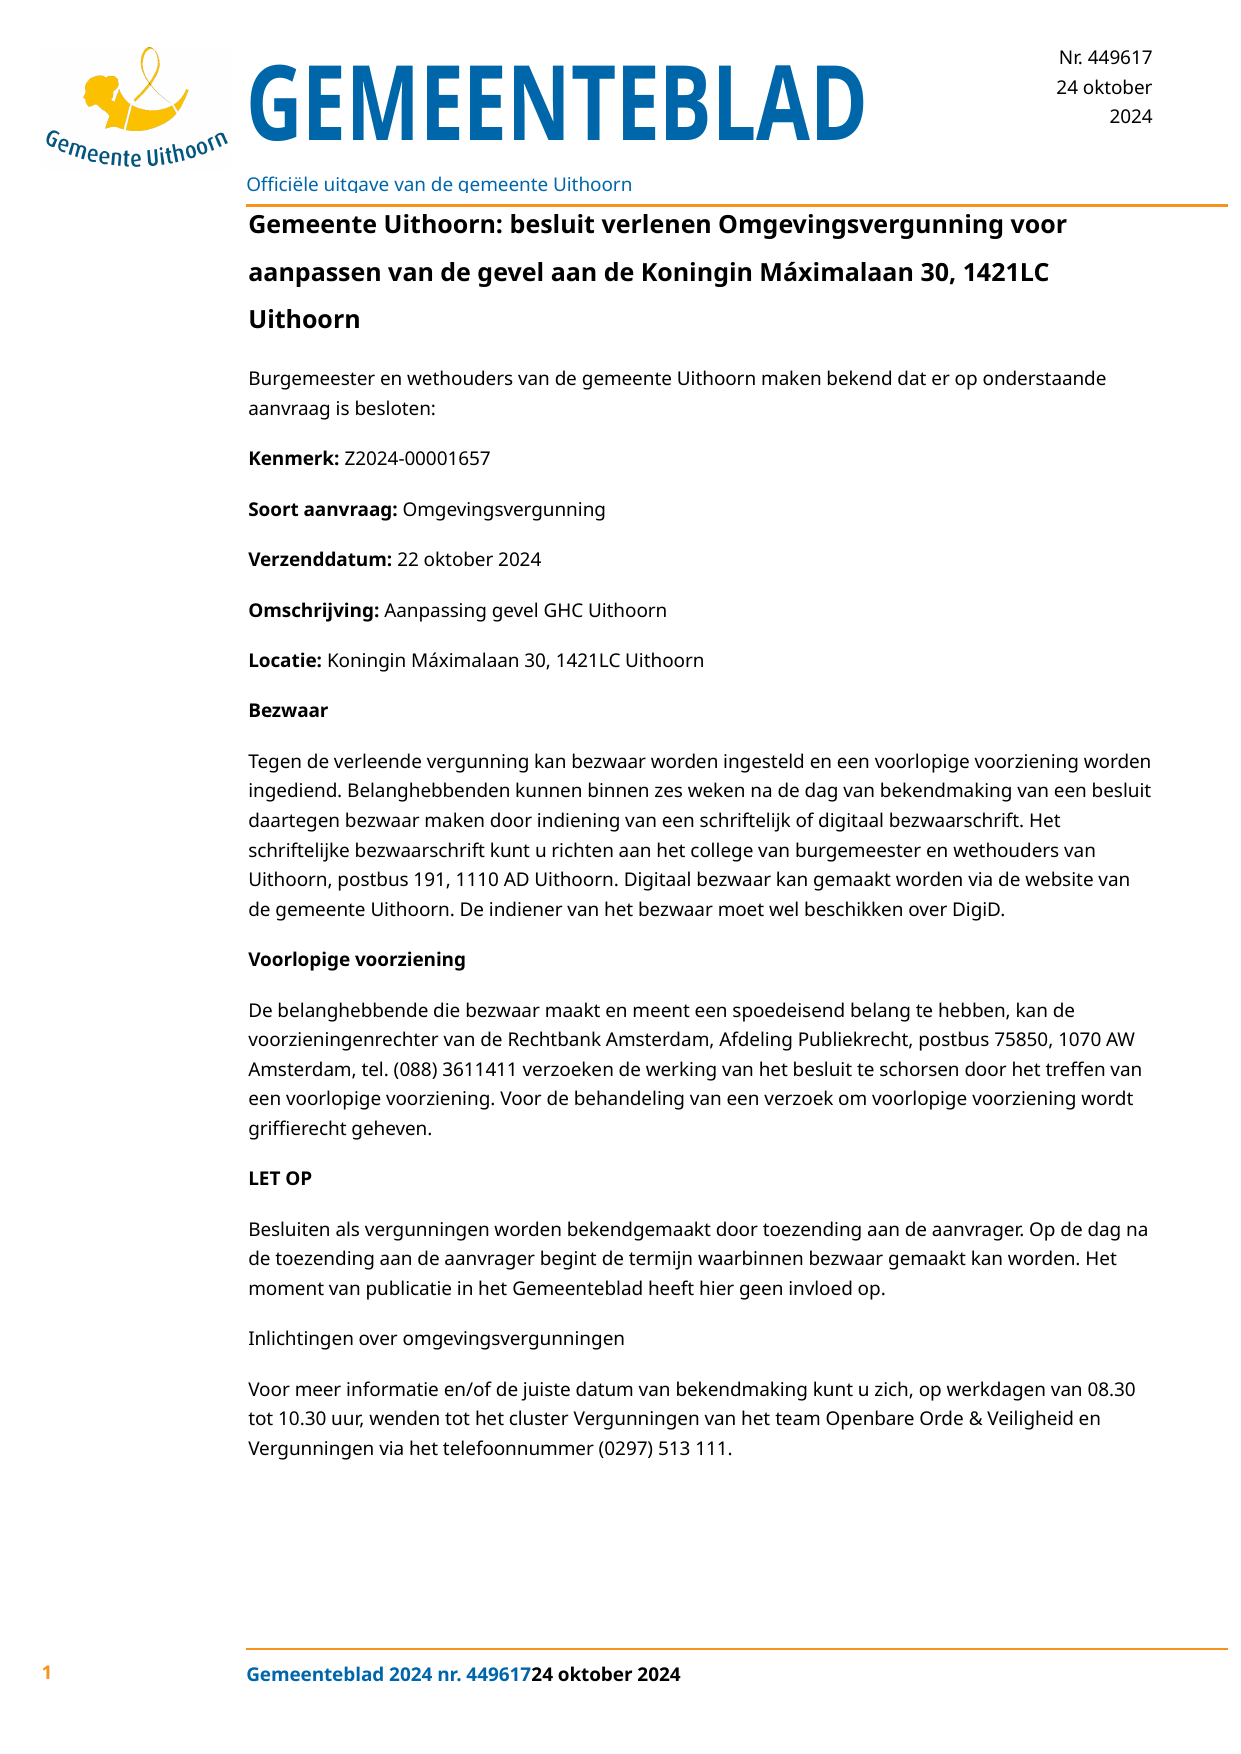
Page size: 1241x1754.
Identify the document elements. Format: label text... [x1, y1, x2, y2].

text Soort aanvraag: Omgevingsvergunning [248, 496, 1152, 522]
text Besluiten als vergunningen worden bekendgemaakt door toezending aan de aanvrager. Op de dag na de toezending aan de aanvrager begint de termijn waarbinnen bezwaar gemaakt kan worden. Het moment van publicatie in het Gemeenteblad heeft hier geen invloed op. [248, 1216, 1152, 1301]
text Voorlopige voorziening [248, 946, 1152, 972]
text Verzenddatum: 22 oktober 2024 [248, 546, 1152, 572]
text Tegen de verleende vergunning kan bezwaar worden ingesteld en een voorlopige voorziening worden ingediend. Belanghebbenden kunnen binnen zes weken na de dag van bekendmaking van een besluit daartegen bezwaar maken door indiening van een schriftelijk of digitaal bezwaarschrift. Het schriftelijke bezwaarschrift kunt u richten aan het college van burgemeester en wethouders van Uithoorn, postbus 191, 1110 AD Uithoorn. Digitaal bezwaar kan gemaakt worden via de website van de gemeente Uithoorn. De indiener van het bezwaar moet wel beschikken over DigiD. [248, 748, 1152, 922]
text Voor meer informatie en/of de juiste datum van bekendmaking kunt u zich, op werkdagen van 08.30 tot 10.30 uur, wenden tot het cluster Vergunningen van het team Openbare Orde & Veiligheid en Vergunningen via het telefoonnummer (0297) 513 111. [248, 1376, 1152, 1461]
text Bezwaar [248, 698, 1152, 723]
text Locatie: Koningin Máximalaan 30, 1421LC Uithoorn [248, 647, 1152, 673]
text Burgemeester en wethouders van de gemeente Uithoorn maken bekend dat er op onderstaande aanvraag is besloten: [248, 366, 1152, 421]
text Gemeente Uithoorn: besluit verlenen Omgevingsvergunning voor aanpassen van de gevel aan de Koningin Máximalaan 30, 1421LC Uithoorn [248, 207, 1152, 336]
text LET OP [248, 1166, 1152, 1191]
picture [41, 47, 231, 172]
text Kenmerk: Z2024-00001657 [248, 446, 1152, 471]
text Inlichtingen over omgevingsvergunningen [248, 1326, 1152, 1351]
text Omschrijving: Aanpassing gevel GHC Uithoorn [248, 597, 1152, 622]
text De belanghebbende die bezwaar maakt en meent een spoedeisend belang te hebben, kan de voorzieningenrechter van de Rechtbank Amsterdam, Afdeling Publiekrecht, postbus 75850, 1070 AW Amsterdam, tel. (088) 3611411 verzoeken de werking van het besluit te schorsen door het treffen van een voorlopige voorziening. Voor de behandeling van een verzoek om voorlopige voorziening wordt griffierecht geheven. [248, 997, 1152, 1141]
